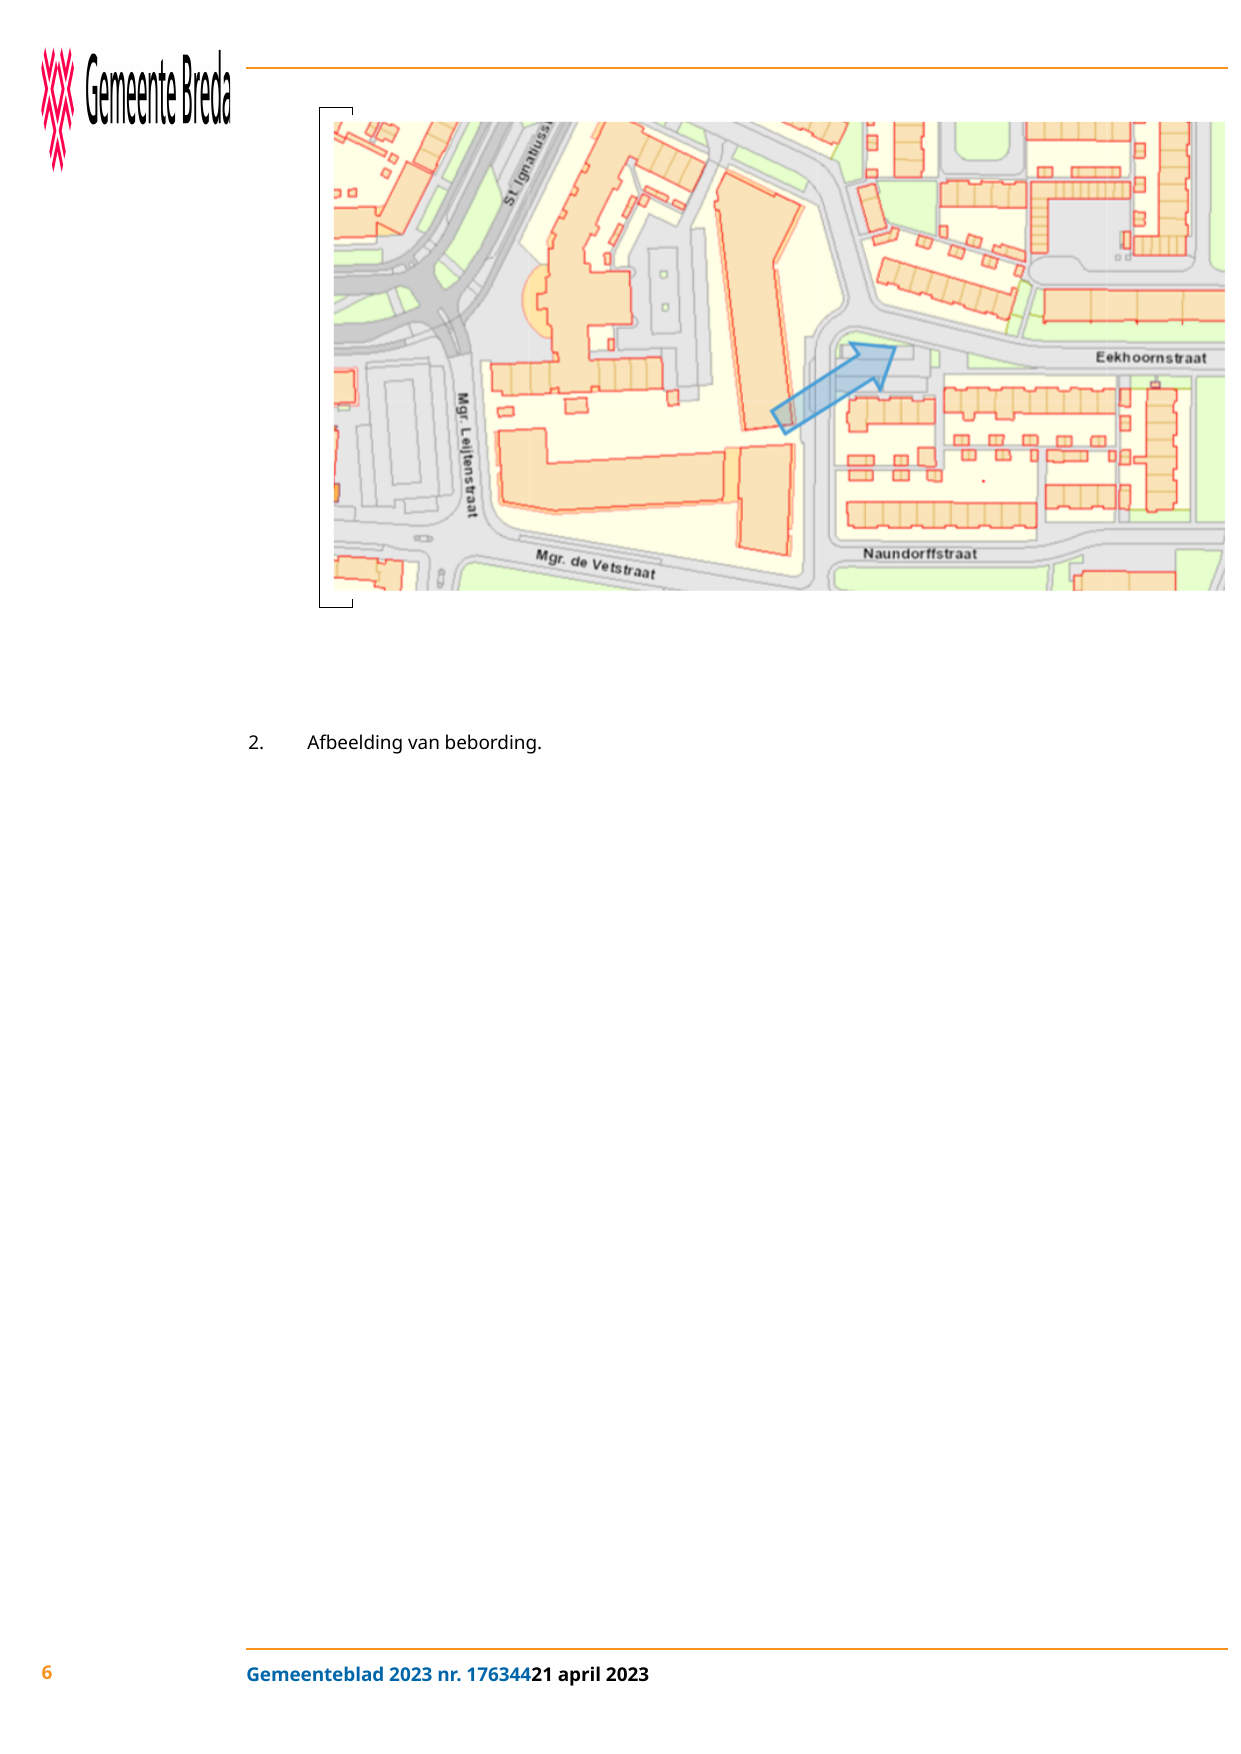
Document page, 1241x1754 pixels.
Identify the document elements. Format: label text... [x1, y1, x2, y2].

list Afbeelding van bebording. [248, 729, 1152, 755]
picture [327, 115, 1232, 599]
picture [41, 47, 231, 172]
